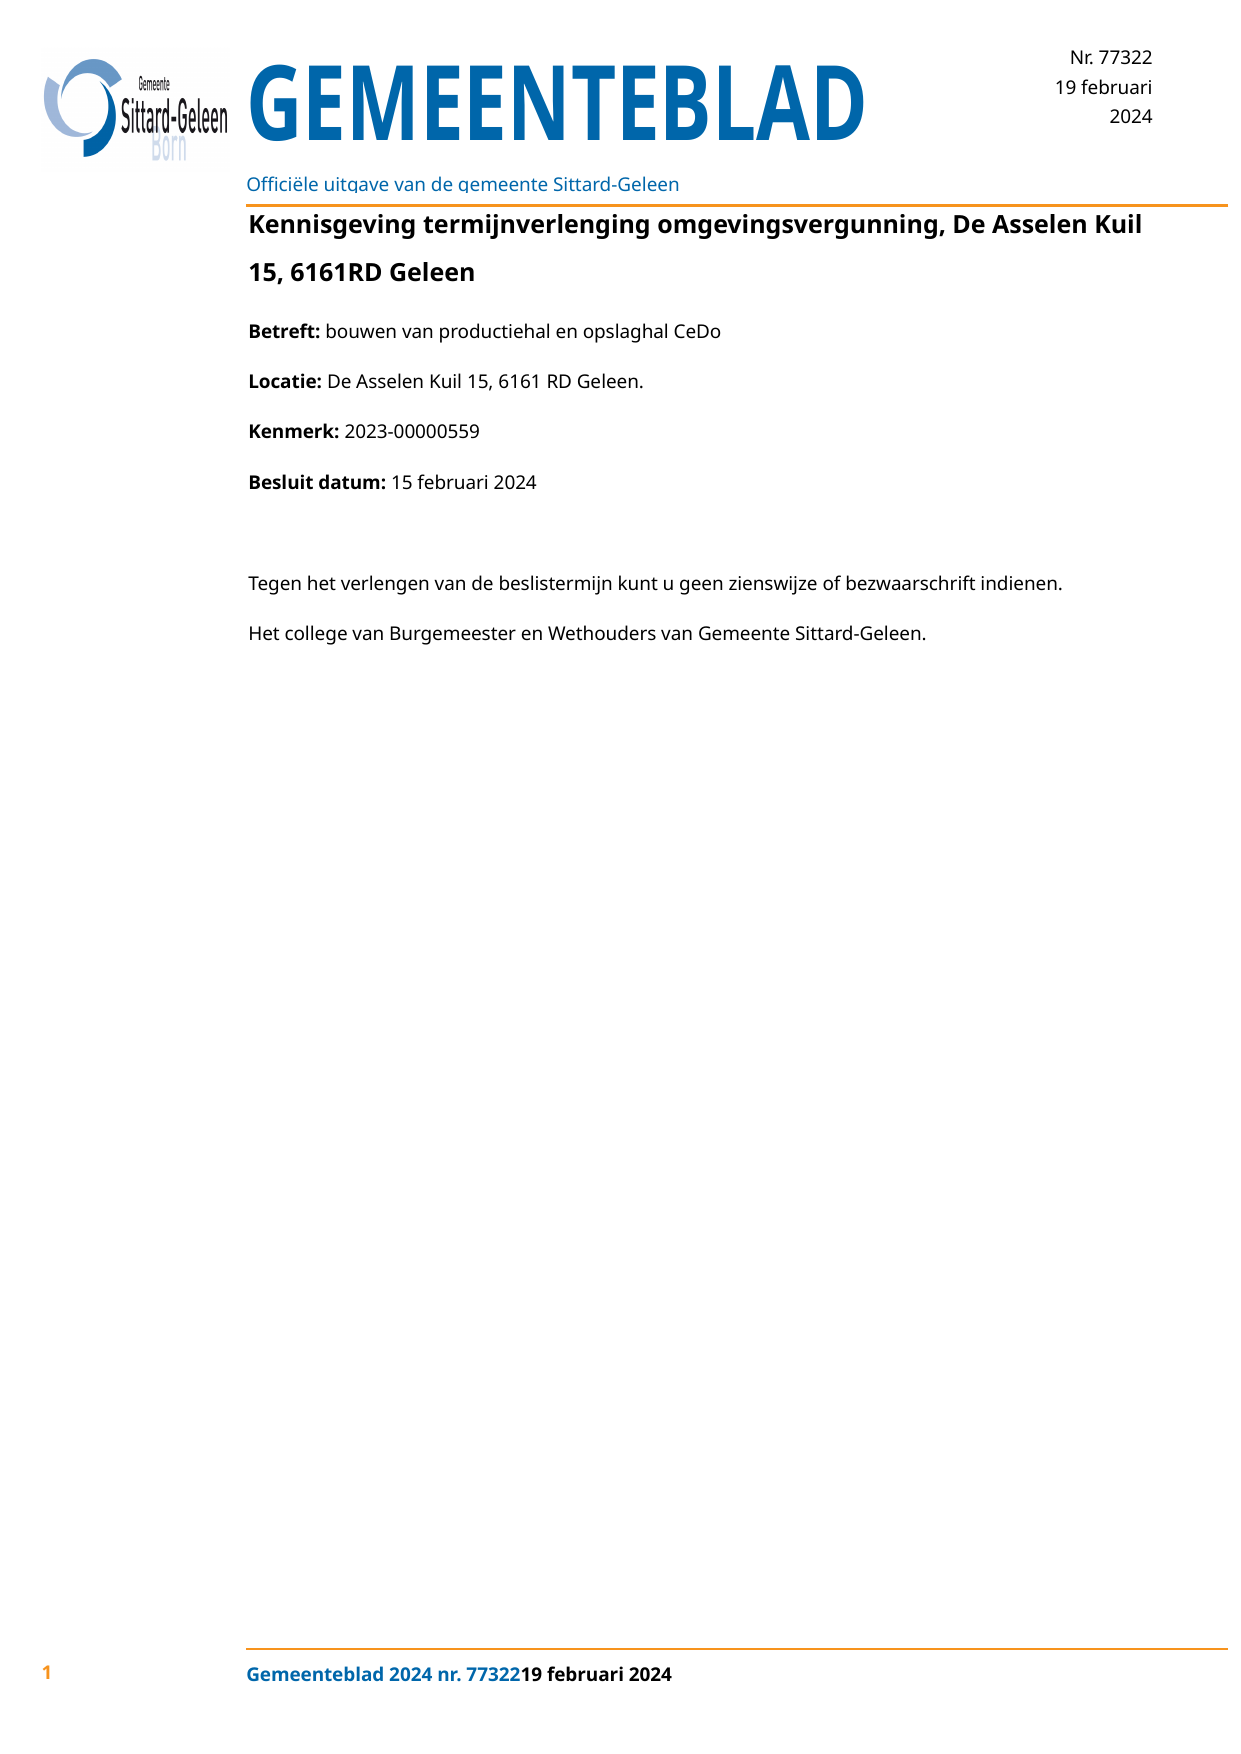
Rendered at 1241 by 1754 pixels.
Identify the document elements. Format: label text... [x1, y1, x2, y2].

text Betreft: bouwen van productiehal en opslaghal CeDo [248, 318, 1152, 344]
picture [41, 47, 231, 172]
text Besluit datum: 15 februari 2024 [248, 469, 1152, 495]
text Locatie: De Asselen Kuil 15, 6161 RD Geleen. [248, 368, 1152, 394]
text Kenmerk: 2023-00000559 [248, 419, 1152, 444]
text Tegen het verlengen van de beslistermijn kunt u geen zienswijze of bezwaarschrift indienen. [248, 570, 1152, 596]
text Het college van Burgemeester en Wethouders van Gemeente Sittard-Geleen. [248, 620, 1152, 646]
text Kennisgeving termijnverlenging omgevingsvergunning, De Asselen Kuil 15, 6161RD Geleen [248, 207, 1152, 288]
